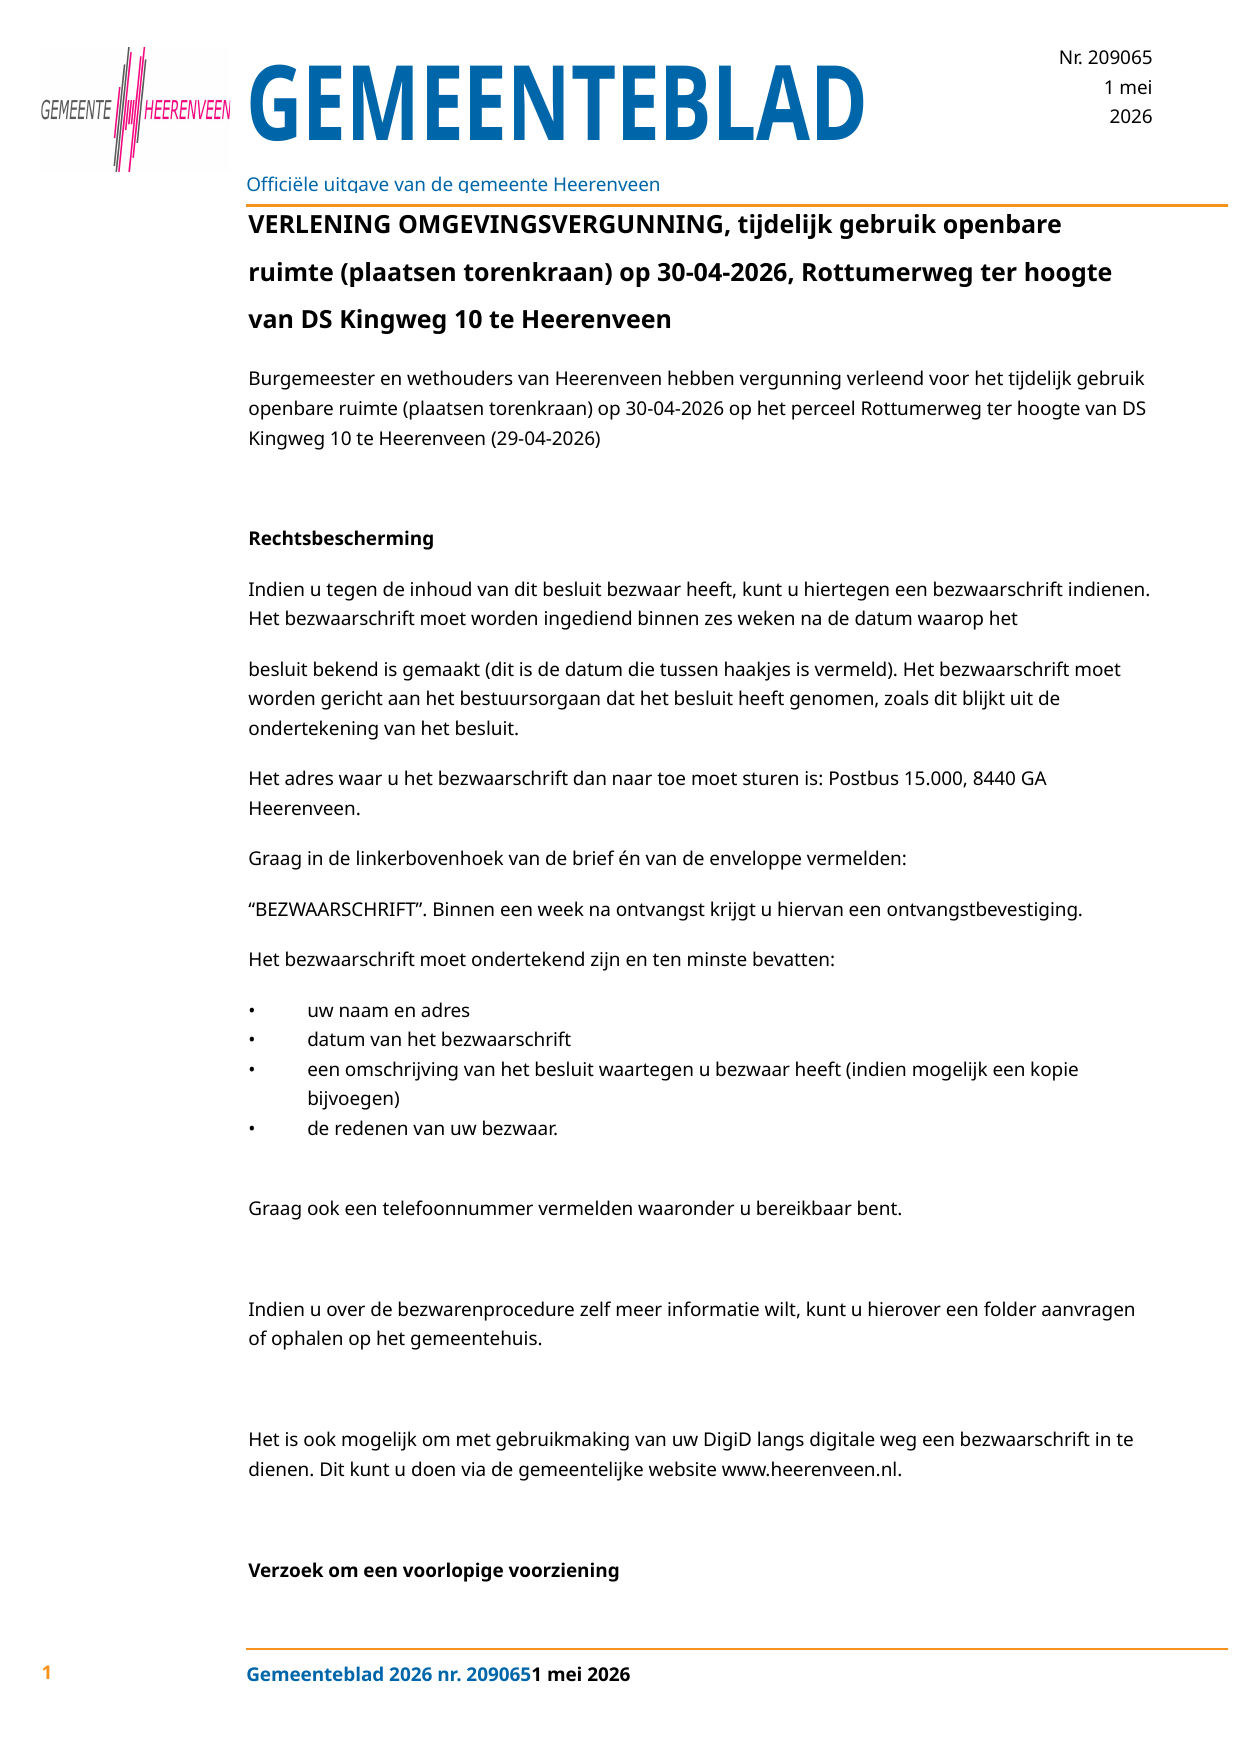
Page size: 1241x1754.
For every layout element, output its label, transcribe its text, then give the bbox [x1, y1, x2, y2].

text Verzoek om een voorlopige voorziening [248, 1557, 1152, 1582]
text Het is ook mogelijk om met gebruikmaking van uw DigiD langs digitale weg een bezwaarschrift in te dienen. Dit kunt u doen via de gemeentelijke website www.heerenveen.nl. [248, 1426, 1152, 1482]
text VERLENING OMGEVINGSVERGUNNING, tijdelijk gebruik openbare ruimte (plaatsen torenkraan) op 30-04-2026, Rottumerweg ter hoogte van DS Kingweg 10 te Heerenveen [248, 207, 1152, 336]
text Het adres waar u het bezwaarschrift dan naar toe moet sturen is: Postbus 15.000, 8440 GA Heerenveen. [248, 766, 1152, 821]
text Indien u over de bezwarenprocedure zelf meer informatie wilt, kunt u hierover een folder aanvragen of ophalen op het gemeentehuis. [248, 1296, 1152, 1351]
text Rechtsbescherming [248, 526, 1152, 551]
text Graag ook een telefoonnummer vermelden waaronder u bereikbaar bent. [248, 1195, 1152, 1221]
list een omschrijving van het besluit waartegen u bezwaar heeft (indien mogelijk een kopie bijvoegen) [248, 1056, 1152, 1111]
text “BEZWAARSCHRIFT”. Binnen een week na ontvangst krijgt u hiervan een ontvangstbevestiging. [248, 896, 1152, 922]
text Graag in de linkerbovenhoek van de brief én van de enveloppe vermelden: [248, 846, 1152, 871]
text besluit bekend is gemaakt (dit is de datum die tussen haakjes is vermeld). Het bezwaarschrift moet worden gericht aan het bestuursorgaan dat het besluit heeft genomen, zoals dit blijkt uit de ondertekening van het besluit. [248, 656, 1152, 741]
list datum van het bezwaarschrift [248, 1026, 1152, 1052]
picture [41, 47, 231, 172]
text Burgemeester en wethouders van Heerenveen hebben vergunning verleend voor het tijdelijk gebruik openbare ruimte (plaatsen torenkraan) op 30-04-2026 op het perceel Rottumerweg ter hoogte van DS Kingweg 10 te Heerenveen (29-04-2026) [248, 366, 1152, 450]
list de redenen van uw bezwaar. [248, 1115, 1152, 1141]
list uw naam en adres [248, 997, 1152, 1022]
text Het bezwaarschrift moet ondertekend zijn en ten minste bevatten: [248, 946, 1152, 972]
text Indien u tegen de inhoud van dit besluit bezwaar heeft, kunt u hiertegen een bezwaarschrift indienen. Het bezwaarschrift moet worden ingediend binnen zes weken na de datum waarop het [248, 576, 1152, 631]
